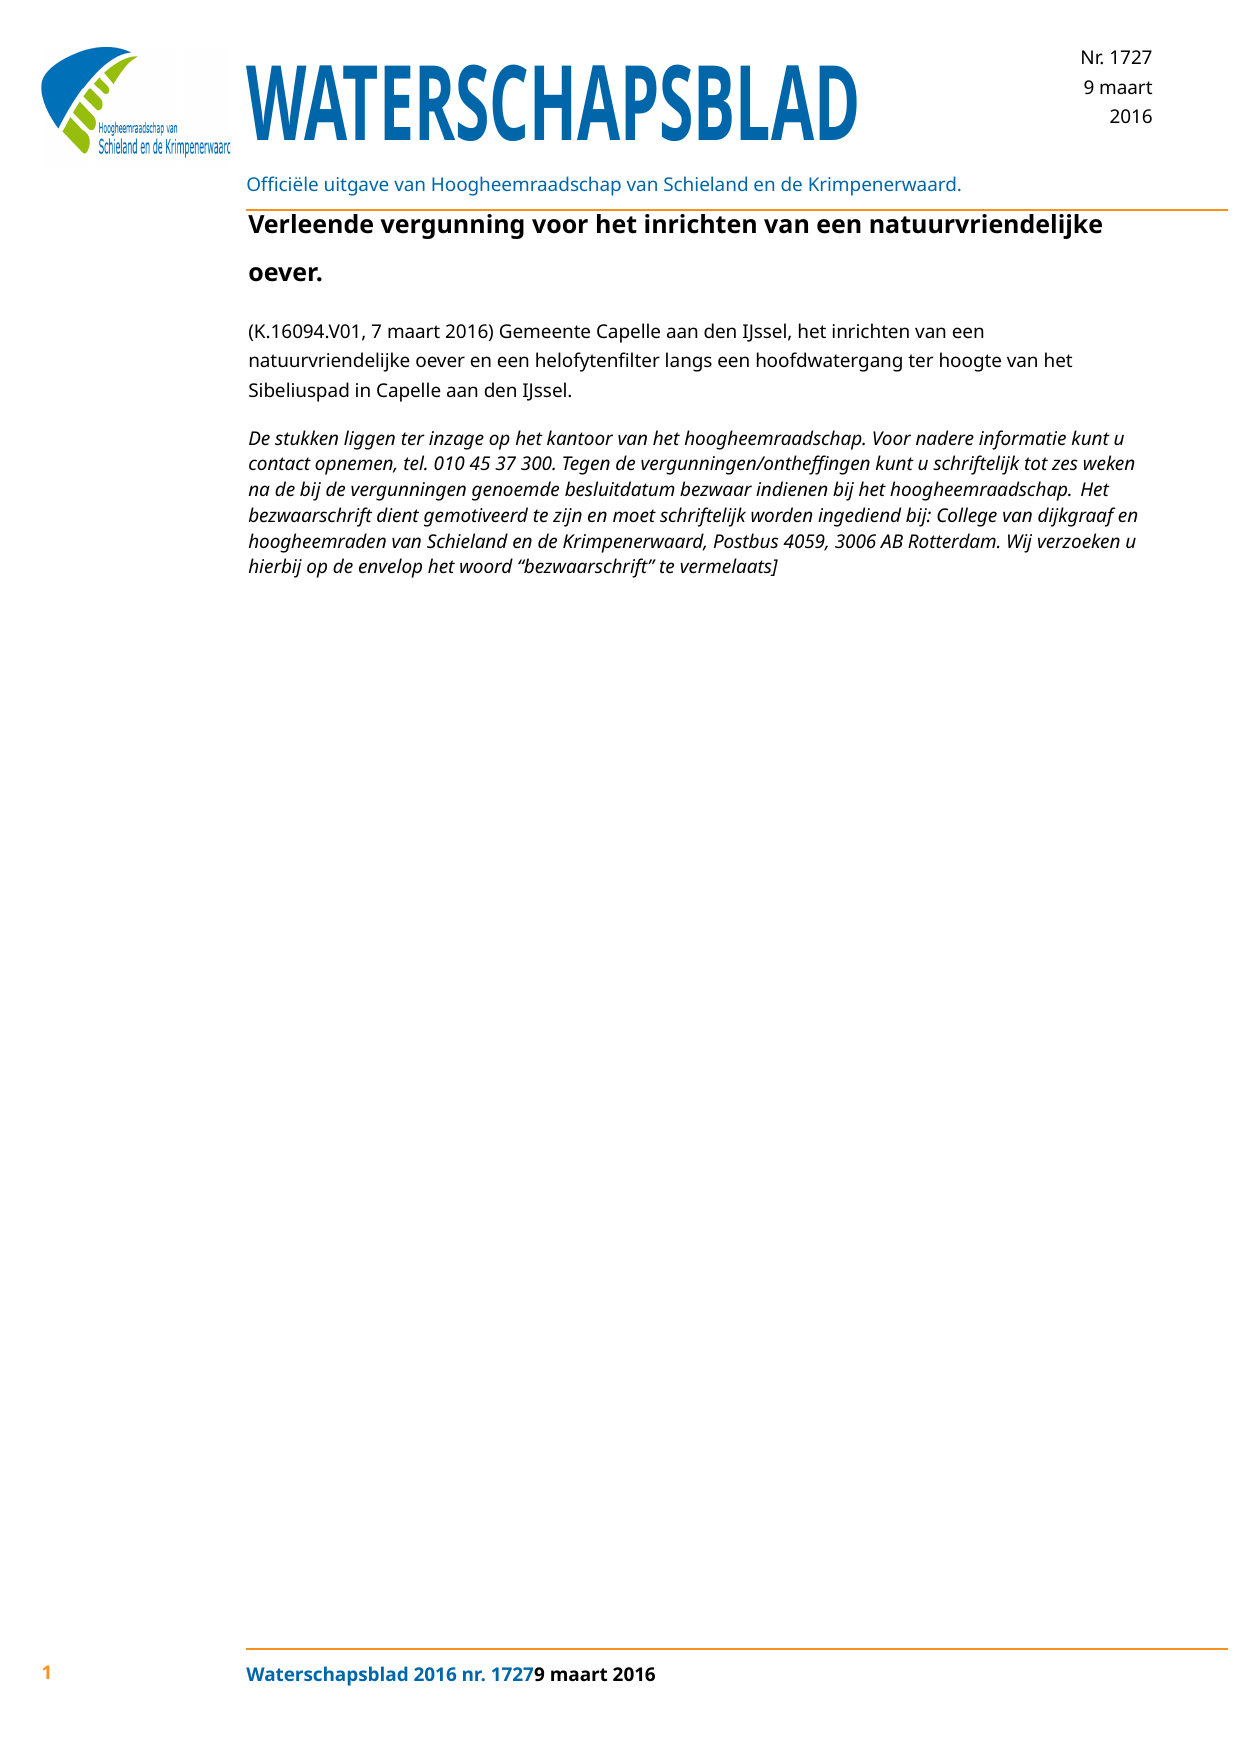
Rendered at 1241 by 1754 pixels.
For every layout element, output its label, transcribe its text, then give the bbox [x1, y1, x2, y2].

text Verleende vergunning voor het inrichten van een natuurvriendelijke oever. [248, 211, 1152, 288]
picture [41, 47, 231, 172]
text (K.16094.V01, 7 maart 2016) Gemeente Capelle aan den IJssel, het inrichten van een natuurvriendelijke oever en een helofytenfilter langs een hoofdwatergang ter hoogte van het Sibeliuspad in Capelle aan den IJssel. [248, 318, 1152, 403]
text De stukken liggen ter inzage op het kantoor van het hoogheemraadschap. Voor nadere informatie kunt u contact opnemen, tel. 010 45 37 300. Tegen de vergunningen/ontheffingen kunt u schriftelijk tot zes weken na de bij de vergunningen genoemde besluitdatum bezwaar indienen bij het hoogheemraadschap. Het bezwaarschrift dient gemotiveerd te zijn en moet schriftelijk worden ingediend bij: College van dijkgraaf en hoogheemraden van Schieland en de Krimpenerwaard, Postbus 4059, 3006 AB Rotterdam. Wij verzoeken u hierbij op de envelop het woord “bezwaarschrift” te vermelaats] [248, 425, 1152, 579]
